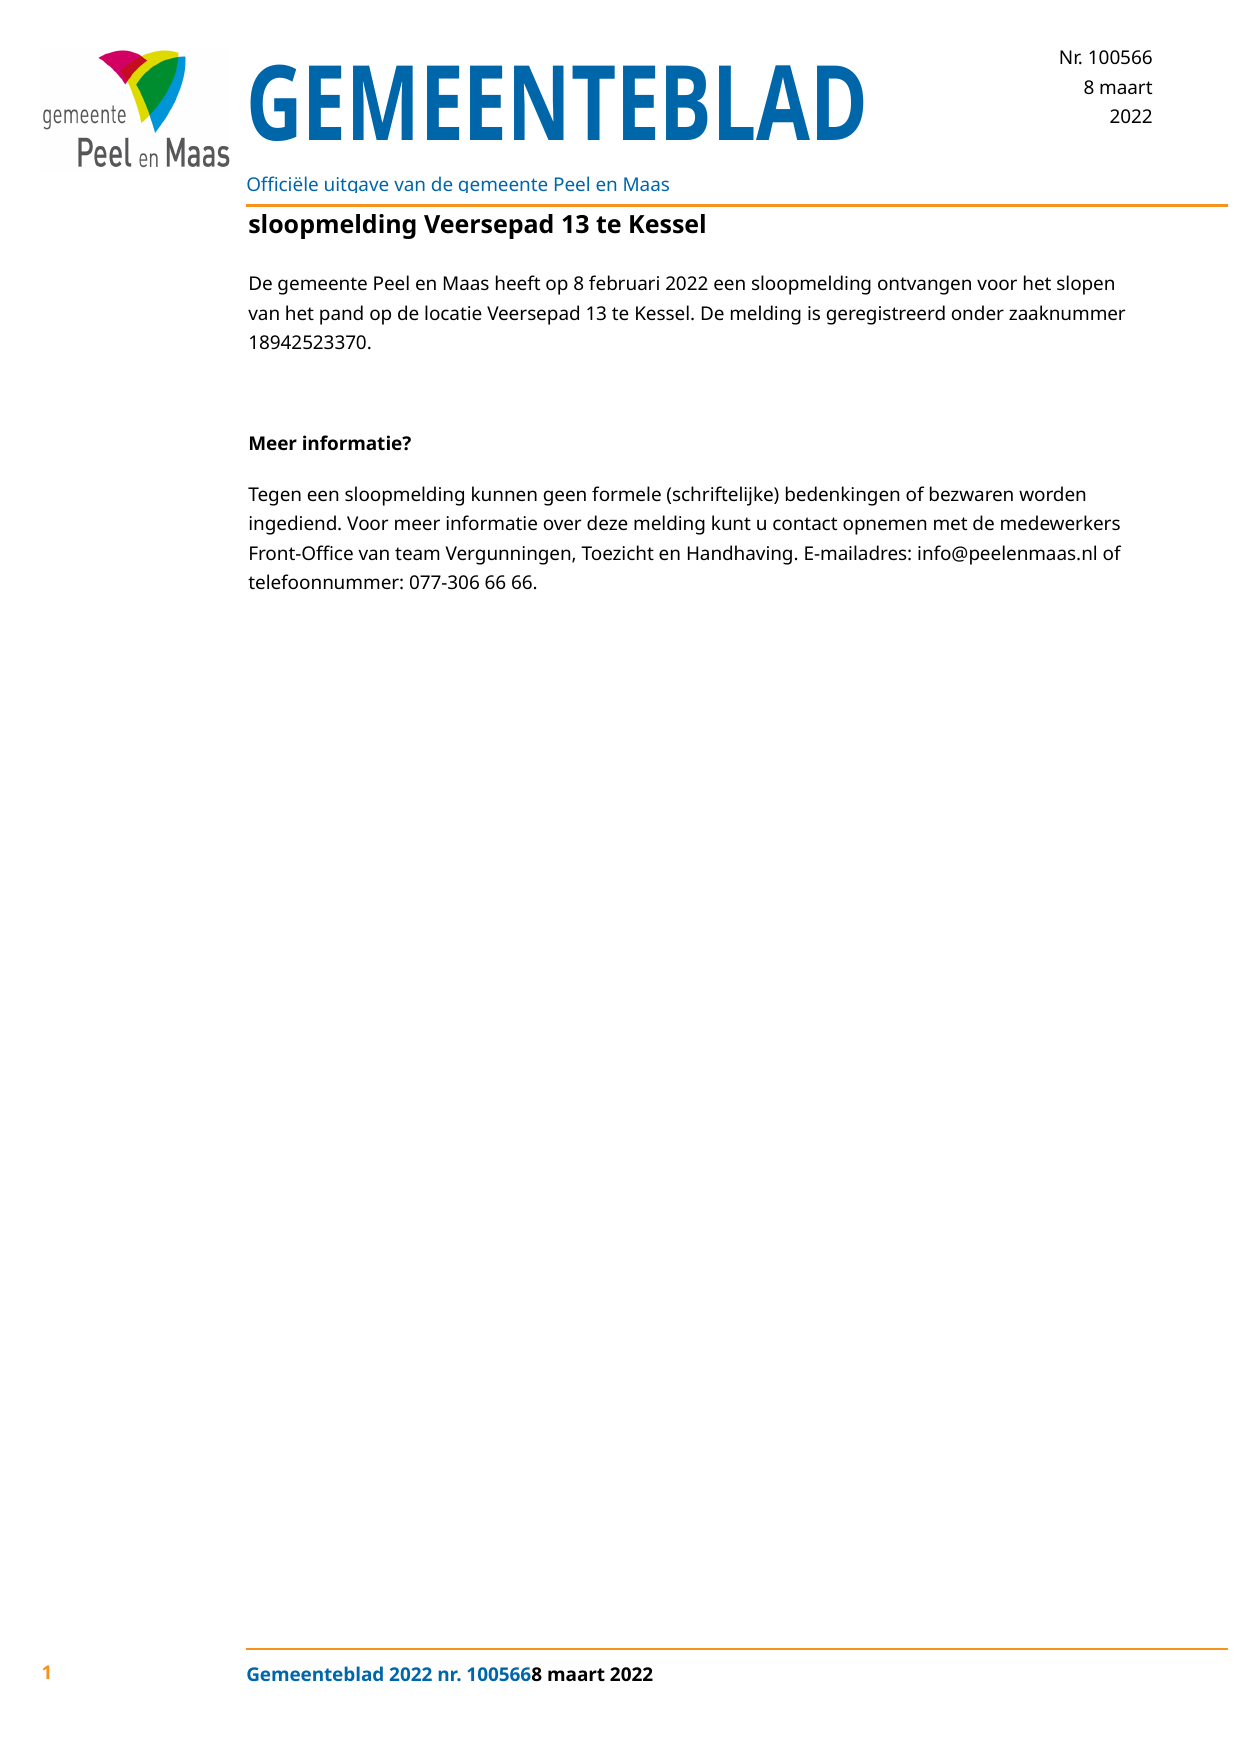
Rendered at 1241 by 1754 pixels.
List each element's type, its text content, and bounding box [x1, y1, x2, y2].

text sloopmelding Veersepad 13 te Kessel [248, 207, 1152, 241]
picture [41, 47, 231, 172]
text De gemeente Peel en Maas heeft op 8 februari 2022 een sloopmelding ontvangen voor het slopen van het pand op de locatie Veersepad 13 te Kessel. De melding is geregistreerd onder zaaknummer 18942523370. [248, 270, 1152, 355]
text Meer informatie? [248, 430, 1152, 456]
text Tegen een sloopmelding kunnen geen formele (schriftelijke) bedenkingen of bezwaren worden ingediend. Voor meer informatie over deze melding kunt u contact opnemen met de medewerkers Front-Office van team Vergunningen, Toezicht en Handhaving. E-mailadres: info@peelenmaas.nl of telefoonnummer: 077-306 66 66. [248, 481, 1152, 595]
